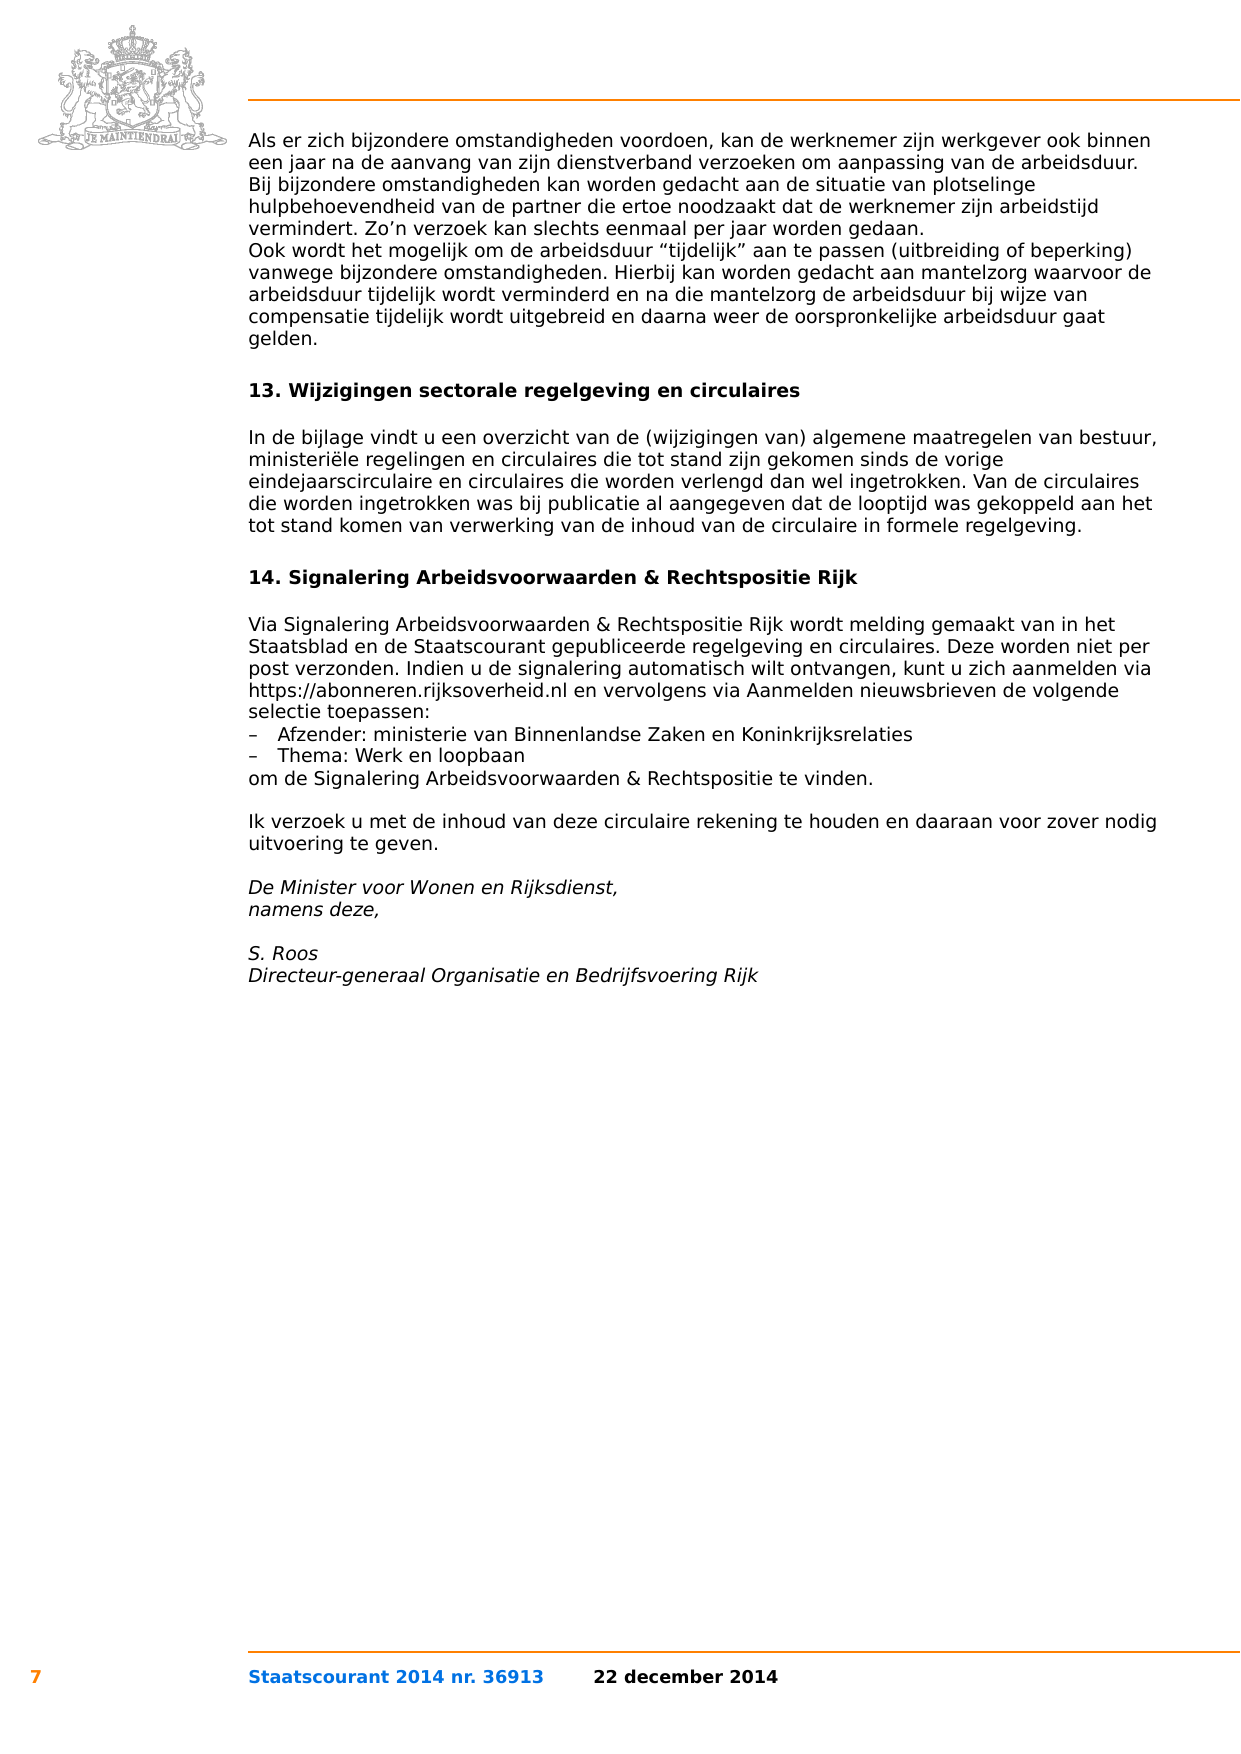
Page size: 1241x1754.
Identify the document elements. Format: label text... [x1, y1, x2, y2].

text Ook wordt het mogelijk om de arbeidsduur “tijdelijk” aan te passen (uitbreiding of beperking) vanwege bijzondere omstandigheden. Hierbij kan worden gedacht aan mantelzorg waarvoor de arbeidsduur tijdelijk wordt verminderd en na die mantelzorg de arbeidsduur bij wijze van compensatie tijdelijk wordt uitgebreid en daarna weer de oorspronkelijke arbeidsduur gaat gelden. [248, 240, 1163, 350]
text om de Signalering Arbeidsvoorwaarden & Rechtspositie te vinden. [248, 767, 1163, 789]
text – Afzender: ministerie van Binnenlandse Zaken en Koninkrijksrelaties [248, 723, 1163, 745]
text In de bijlage vindt u een overzicht van de (wijzigingen van) algemene maatregelen van bestuur, ministeriële regelingen en circulaires die tot stand zijn gekomen sinds de vorige eindejaarscirculaire en circulaires die worden verlengd dan wel ingetrokken. Van de circulaires die worden ingetrokken was bij publicatie al aangegeven dat de looptijd was gekoppeld aan het tot stand komen van verwerking van de inhoud van de circulaire in formele regelgeving. [248, 427, 1163, 537]
text Als er zich bijzondere omstandigheden voordoen, kan de werknemer zijn werkgever ook binnen een jaar na de aanvang van zijn dienstverband verzoeken om aanpassing van de arbeidsduur. Bij bijzondere omstandigheden kan worden gedacht aan de situatie van plotselinge hulpbehoevendheid van de partner die ertoe noodzaakt dat de werknemer zijn arbeidstijd vermindert. Zo’n verzoek kan slechts eenmaal per jaar worden gedaan. [248, 130, 1163, 240]
subtitle 14. Signalering Arbeidsvoorwaarden & Rechtspositie Rijk [248, 567, 1163, 588]
subtitle 13. Wijzigingen sectorale regelgeving en circulaires [248, 380, 1163, 402]
picture [38, 25, 227, 150]
text De Minister voor Wonen en Rijksdienst, namens deze, S. Roos Directeur-generaal Organisatie en Bedrijfsvoering Rijk [248, 877, 1163, 987]
text Ik verzoek u met de inhoud van deze circulaire rekening te houden en daaraan voor zover nodig uitvoering te geven. [248, 811, 1163, 855]
text Via Signalering Arbeidsvoorwaarden & Rechtspositie Rijk wordt melding gemaakt van in het Staatsblad en de Staatscourant gepubliceerde regelgeving en circulaires. Deze worden niet per post verzonden. Indien u de signalering automatisch wilt ontvangen, kunt u zich aanmelden via https://abonneren.rijksoverheid.nl en vervolgens via Aanmelden nieuwsbrieven de volgende selectie toepassen: [248, 613, 1163, 723]
text – Thema: Werk en loopbaan [248, 745, 1163, 767]
